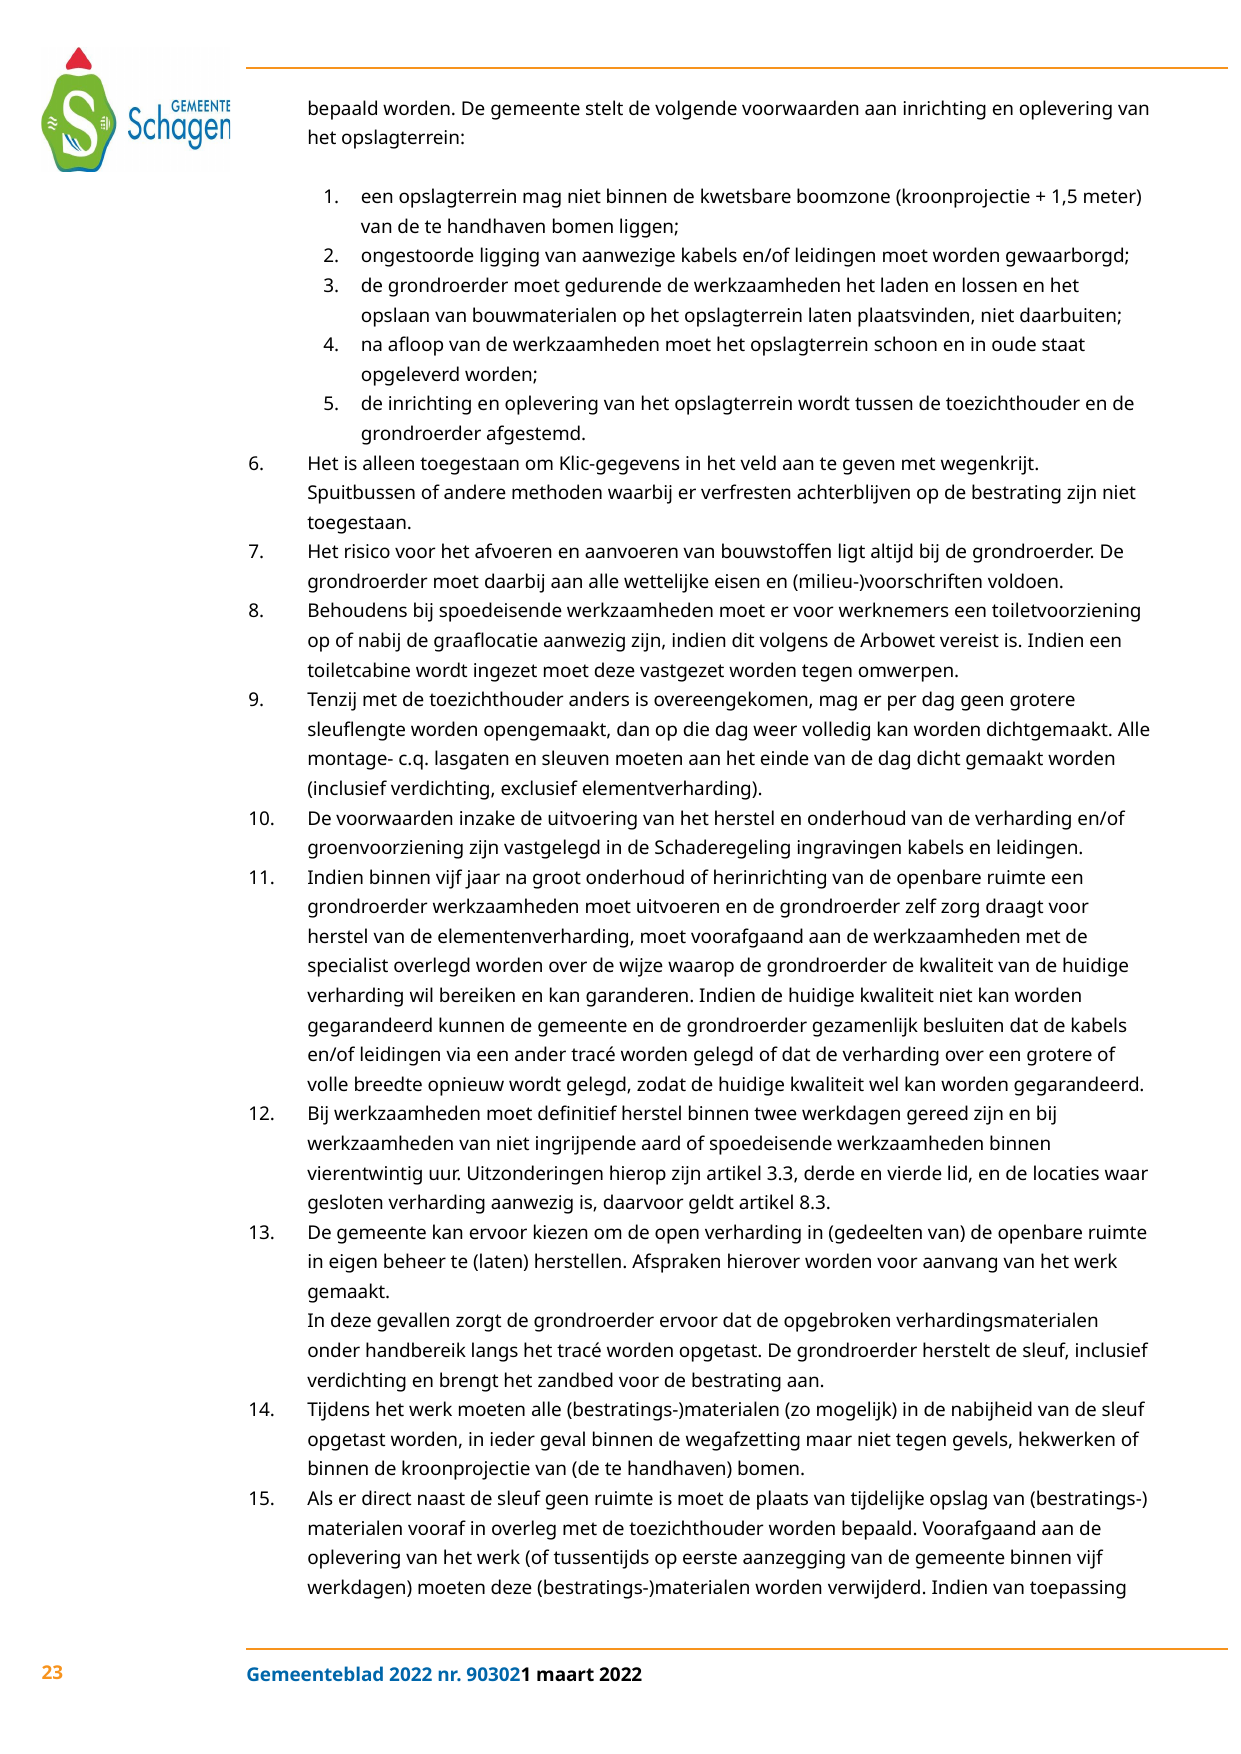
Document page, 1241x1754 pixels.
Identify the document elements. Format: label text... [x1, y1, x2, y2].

list ongestoorde ligging van aanwezige kabels en/of leidingen moet worden gewaarborgd; [323, 243, 1152, 268]
list bepaald worden. De gemeente stelt de volgende voorwaarden aan inrichting en oplevering van het opslagterrein: [248, 95, 1152, 150]
list de inrichting en oplevering van het opslagterrein wordt tussen de toezichthouder en de grondroerder afgestemd. [323, 391, 1152, 446]
list De voorwaarden inzake de uitvoering van het herstel en onderhoud van de verharding en/of groenvoorziening zijn vastgelegd in de Schaderegeling ingravingen kabels en leidingen. [248, 805, 1152, 860]
list na afloop van de werkzaamheden moet het opslagterrein schoon en in oude staat opgeleverd worden; [323, 331, 1152, 387]
list In deze gevallen zorgt de grondroerder ervoor dat de opgebroken verhardingsmaterialen onder handbereik langs het tracé worden opgetast. De grondroerder herstelt de sleuf, inclusief verdichting en brengt het zandbed voor de bestrating aan. [248, 1308, 1152, 1393]
list Bij werkzaamheden moet definitief herstel binnen twee werkdagen gereed zijn en bij werkzaamheden van niet ingrijpende aard of spoedeisende werkzaamheden binnen vierentwintig uur. Uitzonderingen hierop zijn artikel 3.3, derde en vierde lid, en de locaties waar gesloten verharding aanwezig is, daarvoor geldt artikel 8.3. [248, 1101, 1152, 1215]
list Tijdens het werk moeten alle (bestratings-)materialen (zo mogelijk) in de nabijheid van de sleuf opgetast worden, in ieder geval binnen de wegafzetting maar niet tegen gevels, hekwerken of binnen de kroonprojectie van (de te handhaven) bomen. [248, 1396, 1152, 1481]
list Het is alleen toegestaan om Klic-gegevens in het veld aan te geven met wegenkrijt. Spuitbussen of andere methoden waarbij er verfresten achterblijven op de bestrating zijn niet toegestaan. [248, 450, 1152, 535]
list de grondroerder moet gedurende de werkzaamheden het laden en lossen en het opslaan van bouwmaterialen op het opslagterrein laten plaatsvinden, niet daarbuiten; [323, 272, 1152, 328]
list Tenzij met de toezichthouder anders is overeengekomen, mag er per dag geen grotere sleuflengte worden opengemaakt, dan op die dag weer volledig kan worden dichtgemaakt. Alle montage- c.q. lasgaten en sleuven moeten aan het einde van de dag dicht gemaakt worden (inclusief verdichting, exclusief elementverharding). [248, 686, 1152, 801]
list Als er direct naast de sleuf geen ruimte is moet de plaats van tijdelijke opslag van (bestratings-) materialen vooraf in overleg met de toezichthouder worden bepaald. Voorafgaand aan de oplevering van het werk (of tussentijds op eerste aanzegging van de gemeente binnen vijf werkdagen) moeten deze (bestratings-)materialen worden verwijderd. Indien van toepassing [248, 1485, 1152, 1600]
list Het risico voor het afvoeren en aanvoeren van bouwstoffen ligt altijd bij de grondroerder. De grondroerder moet daarbij aan alle wettelijke eisen en (milieu-)voorschriften voldoen. [248, 538, 1152, 594]
list De gemeente kan ervoor kiezen om de open verharding in (gedeelten van) de openbare ruimte in eigen beheer te (laten) herstellen. Afspraken hierover worden voor aanvang van het werk gemaakt. [248, 1219, 1152, 1304]
picture [41, 47, 231, 172]
list Behoudens bij spoedeisende werkzaamheden moet er voor werknemers een toiletvoorziening op of nabij de graaflocatie aanwezig zijn, indien dit volgens de Arbowet vereist is. Indien een toiletcabine wordt ingezet moet deze vastgezet worden tegen omwerpen. [248, 598, 1152, 683]
list een opslagterrein mag niet binnen de kwetsbare boomzone (kroonprojectie + 1,5 meter) van de te handhaven bomen liggen; [323, 183, 1152, 239]
list Indien binnen vijf jaar na groot onderhoud of herinrichting van de openbare ruimte een grondroerder werkzaamheden moet uitvoeren en de grondroerder zelf zorg draagt voor herstel van de elementenverharding, moet voorafgaand aan de werkzaamheden met de specialist overlegd worden over de wijze waarop de grondroerder de kwaliteit van de huidige verharding wil bereiken en kan garanderen. Indien de huidige kwaliteit niet kan worden gegarandeerd kunnen de gemeente en de grondroerder gezamenlijk besluiten dat de kabels en/of leidingen via een ander tracé worden gelegd of dat de verharding over een grotere of volle breedte opnieuw wordt gelegd, zodat de huidige kwaliteit wel kan worden gegarandeerd. [248, 864, 1152, 1097]
